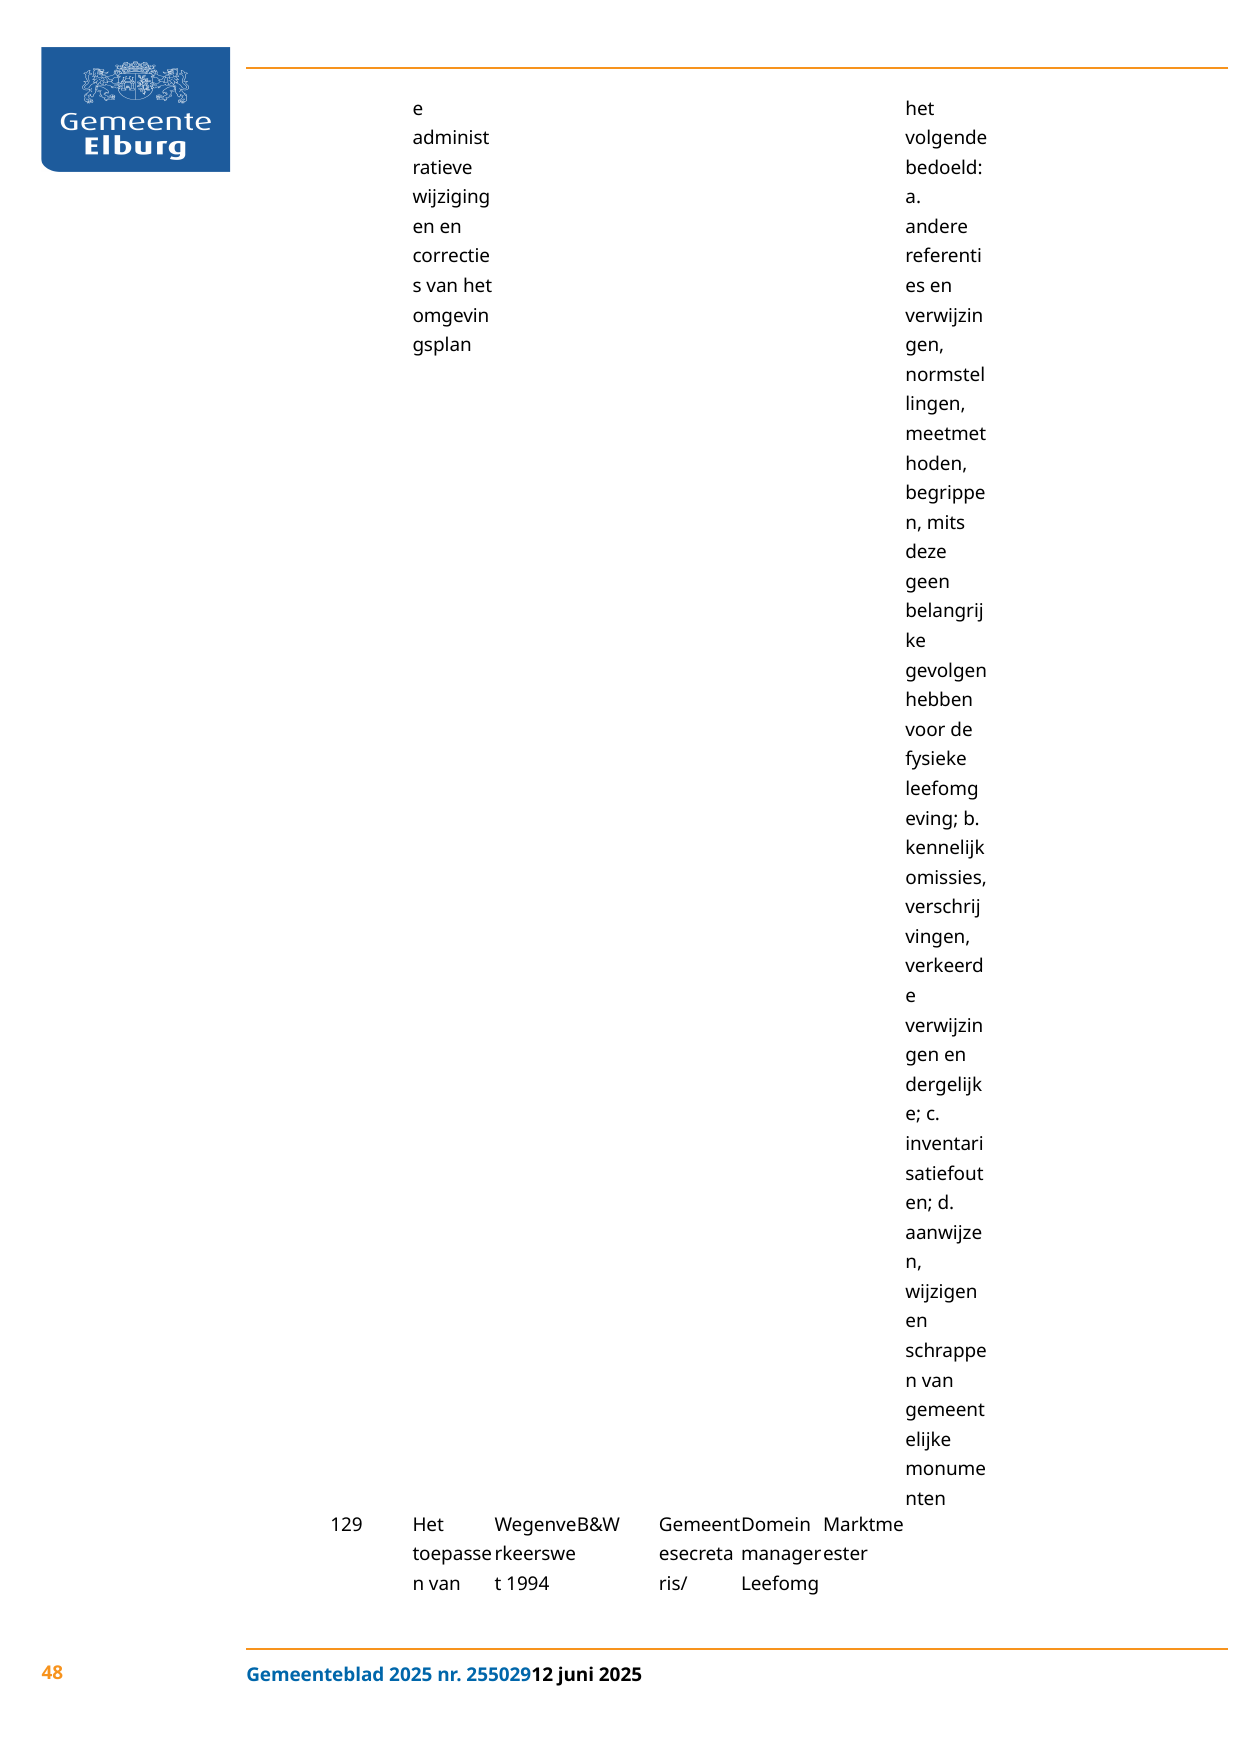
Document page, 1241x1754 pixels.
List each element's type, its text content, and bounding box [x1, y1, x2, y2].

table_cell [494, 95, 577, 1511]
table_cell [905, 1511, 987, 1596]
table_cell Marktmeester [823, 1511, 905, 1596]
table_cell het volgende bedoeld: a. andere referenties en verwijzingen, normstellingen, meetmethoden, begrippen, mits deze geen belangrijke gevolgen hebben voor de fysieke leefomgeving; b. kennelijk omissies, verschrijvingen, verkeerde verwijzingen en dergelijke; c. inventarisatiefouten; d. aanwijzen, wijzigen en schrappen van gemeentelijke monumenten [905, 95, 987, 1511]
table_cell 129 [330, 1511, 412, 1596]
table_cell [987, 1511, 1069, 1596]
table_cell [248, 95, 330, 1511]
picture [41, 47, 231, 172]
table_cell B&W [577, 1511, 659, 1596]
table_cell [659, 95, 741, 1511]
table_cell Gemeentesecretaris/ [659, 1511, 741, 1596]
table_cell [1069, 95, 1152, 1511]
table_cell [1069, 1511, 1152, 1596]
table_cell [741, 95, 823, 1511]
table_cell [823, 95, 905, 1511]
table_cell Wegenverkeerswet 1994 [494, 1511, 577, 1596]
table_cell [577, 95, 659, 1511]
table_cell Het toepassen van [412, 1511, 494, 1596]
table_cell [987, 95, 1069, 1511]
table_cell [330, 95, 412, 1511]
table_cell [248, 1511, 330, 1596]
table_cell Domeinmanager Leefomg [741, 1511, 823, 1596]
table_cell e administratieve wijzigingen en correcties van het omgevingsplan [412, 95, 494, 1511]
